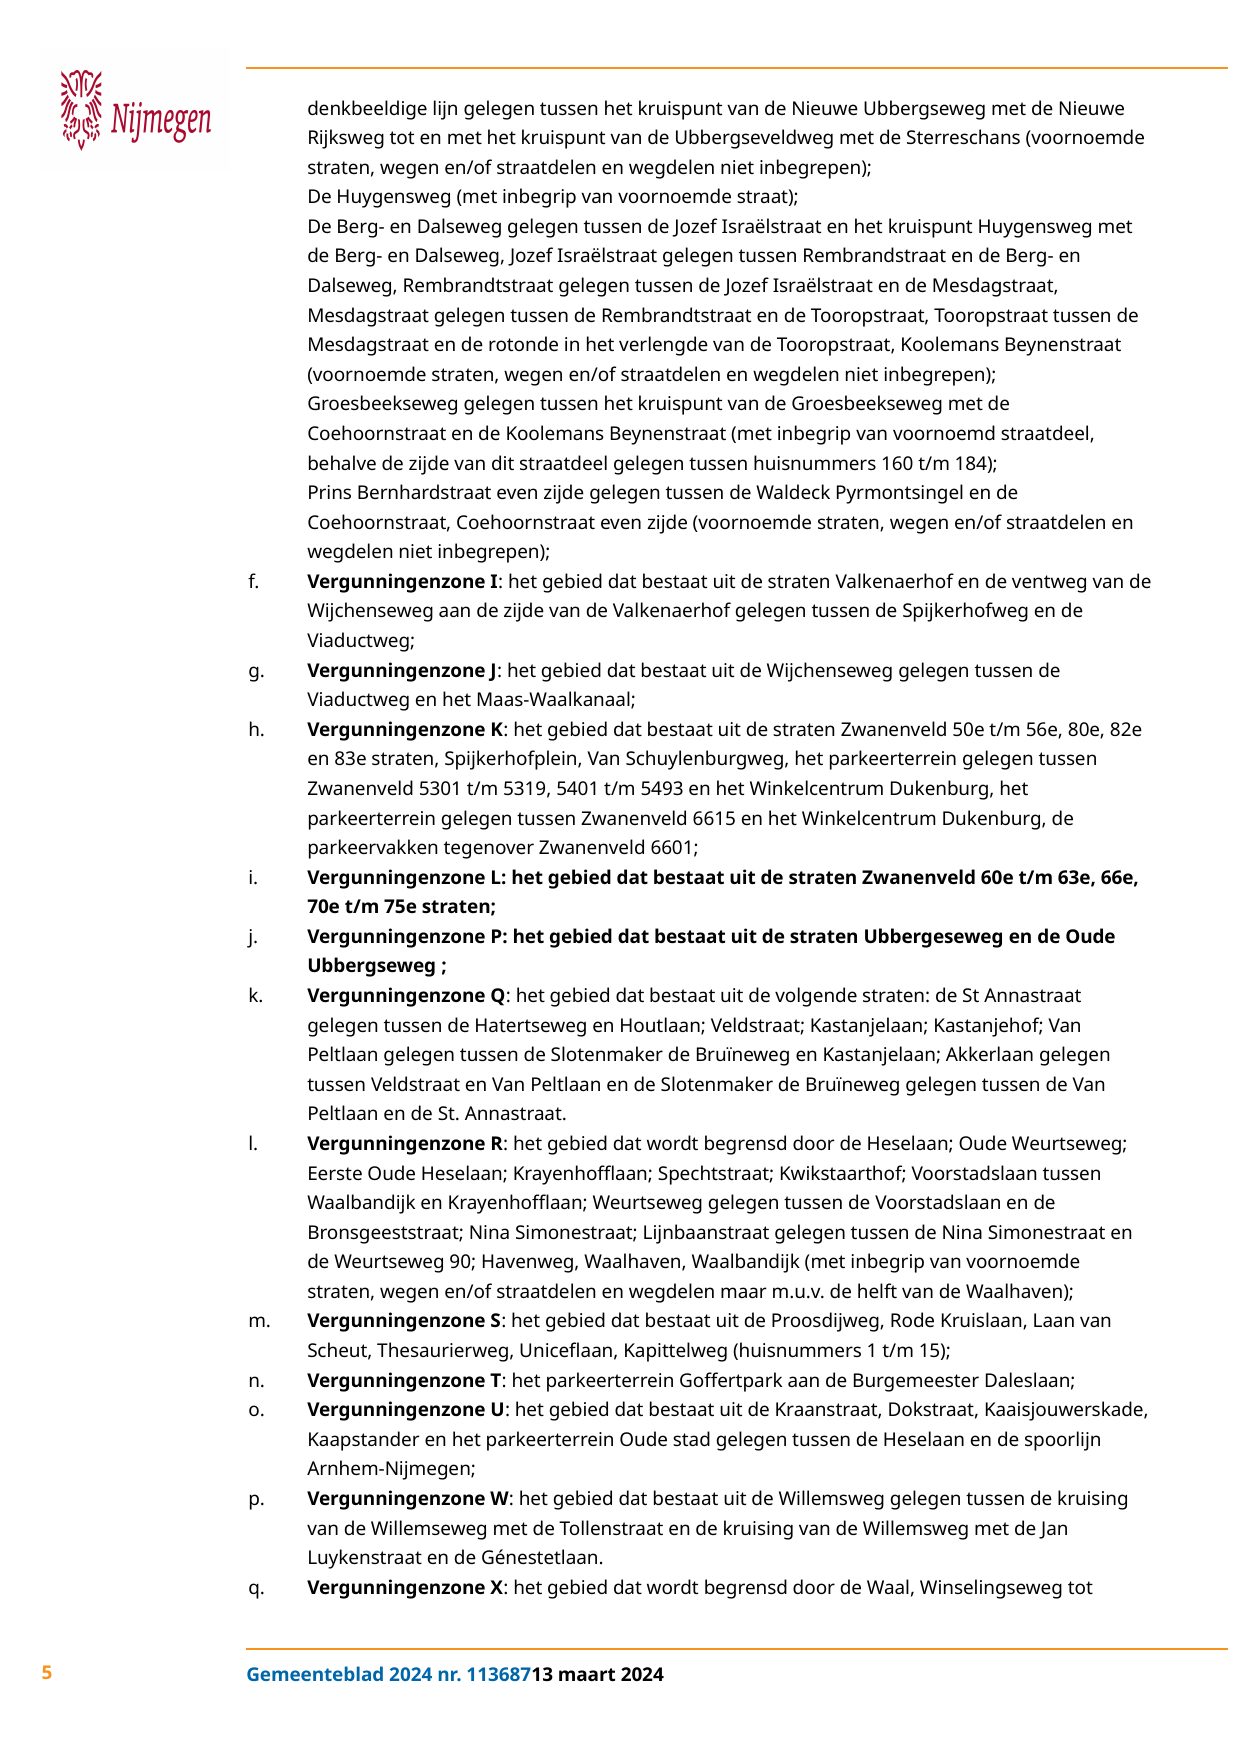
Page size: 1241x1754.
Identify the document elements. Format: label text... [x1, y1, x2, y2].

list De Berg- en Dalseweg gelegen tussen de Jozef Israëlstraat en het kruispunt Huygensweg met de Berg- en Dalseweg, Jozef Israëlstraat gelegen tussen Rembrandstraat en de Berg- en Dalseweg, Rembrandtstraat gelegen tussen de Jozef Israëlstraat en de Mesdagstraat, Mesdagstraat gelegen tussen de Rembrandtstraat en de Tooropstraat, Tooropstraat tussen de Mesdagstraat en de rotonde in het verlengde van de Tooropstraat, Koolemans Beynenstraat (voornoemde straten, wegen en/of straatdelen en wegdelen niet inbegrepen); [248, 213, 1152, 387]
list denkbeeldige lijn gelegen tussen het kruispunt van de Nieuwe Ubbergseweg met de Nieuwe Rijksweg tot en met het kruispunt van de Ubbergseveldweg met de Sterreschans (voornoemde straten, wegen en/of straatdelen en wegdelen niet inbegrepen); [248, 95, 1152, 180]
list Vergunningenzone X: het gebied dat wordt begrensd door de Waal, Winselingseweg tot [248, 1574, 1152, 1600]
list Vergunningenzone S: het gebied dat bestaat uit de Proosdijweg, Rode Kruislaan, Laan van Scheut, Thesaurierweg, Uniceflaan, Kapittelweg (huisnummers 1 t/m 15); [248, 1308, 1152, 1363]
list Vergunningenzone K: het gebied dat bestaat uit de straten Zwanenveld 50e t/m 56e, 80e, 82e en 83e straten, Spijkerhofplein, Van Schuylenburgweg, het parkeerterrein gelegen tussen Zwanenveld 5301 t/m 5319, 5401 t/m 5493 en het Winkelcentrum Dukenburg, het parkeerterrein gelegen tussen Zwanenveld 6615 en het Winkelcentrum Dukenburg, de parkeervakken tegenover Zwanenveld 6601; [248, 716, 1152, 860]
list Vergunningenzone I: het gebied dat bestaat uit de straten Valkenaerhof en de ventweg van de Wijchenseweg aan de zijde van de Valkenaerhof gelegen tussen de Spijkerhofweg en de Viaductweg; [248, 568, 1152, 653]
list Groesbeekseweg gelegen tussen het kruispunt van de Groesbeekseweg met de Coehoornstraat en de Koolemans Beynenstraat (met inbegrip van voornoemd straatdeel, behalve de zijde van dit straatdeel gelegen tussen huisnummers 160 t/m 184); [248, 391, 1152, 476]
list Vergunningenzone Q: het gebied dat bestaat uit de volgende straten: de St Annastraat gelegen tussen de Hatertseweg en Houtlaan; Veldstraat; Kastanjelaan; Kastanjehof; Van Peltlaan gelegen tussen de Slotenmaker de Bruïneweg en Kastanjelaan; Akkerlaan gelegen tussen Veldstraat en Van Peltlaan en de Slotenmaker de Bruïneweg gelegen tussen de Van Peltlaan en de St. Annastraat. [248, 982, 1152, 1126]
picture [41, 47, 231, 172]
list Vergunningenzone U: het gebied dat bestaat uit de Kraanstraat, Dokstraat, Kaaisjouwerskade, Kaapstander en het parkeerterrein Oude stad gelegen tussen de Heselaan en de spoorlijn Arnhem-Nijmegen; [248, 1396, 1152, 1481]
list Vergunningenzone J: het gebied dat bestaat uit de Wijchenseweg gelegen tussen de Viaductweg en het Maas-Waalkanaal; [248, 657, 1152, 712]
list De Huygensweg (met inbegrip van voornoemde straat); [248, 183, 1152, 209]
list Vergunningenzone W: het gebied dat bestaat uit de Willemsweg gelegen tussen de kruising van de Willemseweg met de Tollenstraat en de kruising van de Willemsweg met de Jan Luykenstraat en de Génestetlaan. [248, 1485, 1152, 1570]
list Prins Bernhardstraat even zijde gelegen tussen de Waldeck Pyrmontsingel en de Coehoornstraat, Coehoornstraat even zijde (voornoemde straten, wegen en/of straatdelen en wegdelen niet inbegrepen); [248, 479, 1152, 564]
list Vergunningenzone L: het gebied dat bestaat uit de straten Zwanenveld 60e t/m 63e, 66e, 70e t/m 75e straten; [248, 864, 1152, 919]
list Vergunningenzone R: het gebied dat wordt begrensd door de Heselaan; Oude Weurtseweg; Eerste Oude Heselaan; Krayenhofflaan; Spechtstraat; Kwikstaarthof; Voorstadslaan tussen Waalbandijk en Krayenhofflaan; Weurtseweg gelegen tussen de Voorstadslaan en de Bronsgeeststraat; Nina Simonestraat; Lijnbaanstraat gelegen tussen de Nina Simonestraat en de Weurtseweg 90; Havenweg, Waalhaven, Waalbandijk (met inbegrip van voornoemde straten, wegen en/of straatdelen en wegdelen maar m.u.v. de helft van de Waalhaven); [248, 1130, 1152, 1304]
list Vergunningenzone P: het gebied dat bestaat uit de straten Ubbergeseweg en de Oude Ubbergseweg ; [248, 923, 1152, 978]
list Vergunningenzone T: het parkeerterrein Goffertpark aan de Burgemeester Daleslaan; [248, 1367, 1152, 1393]
